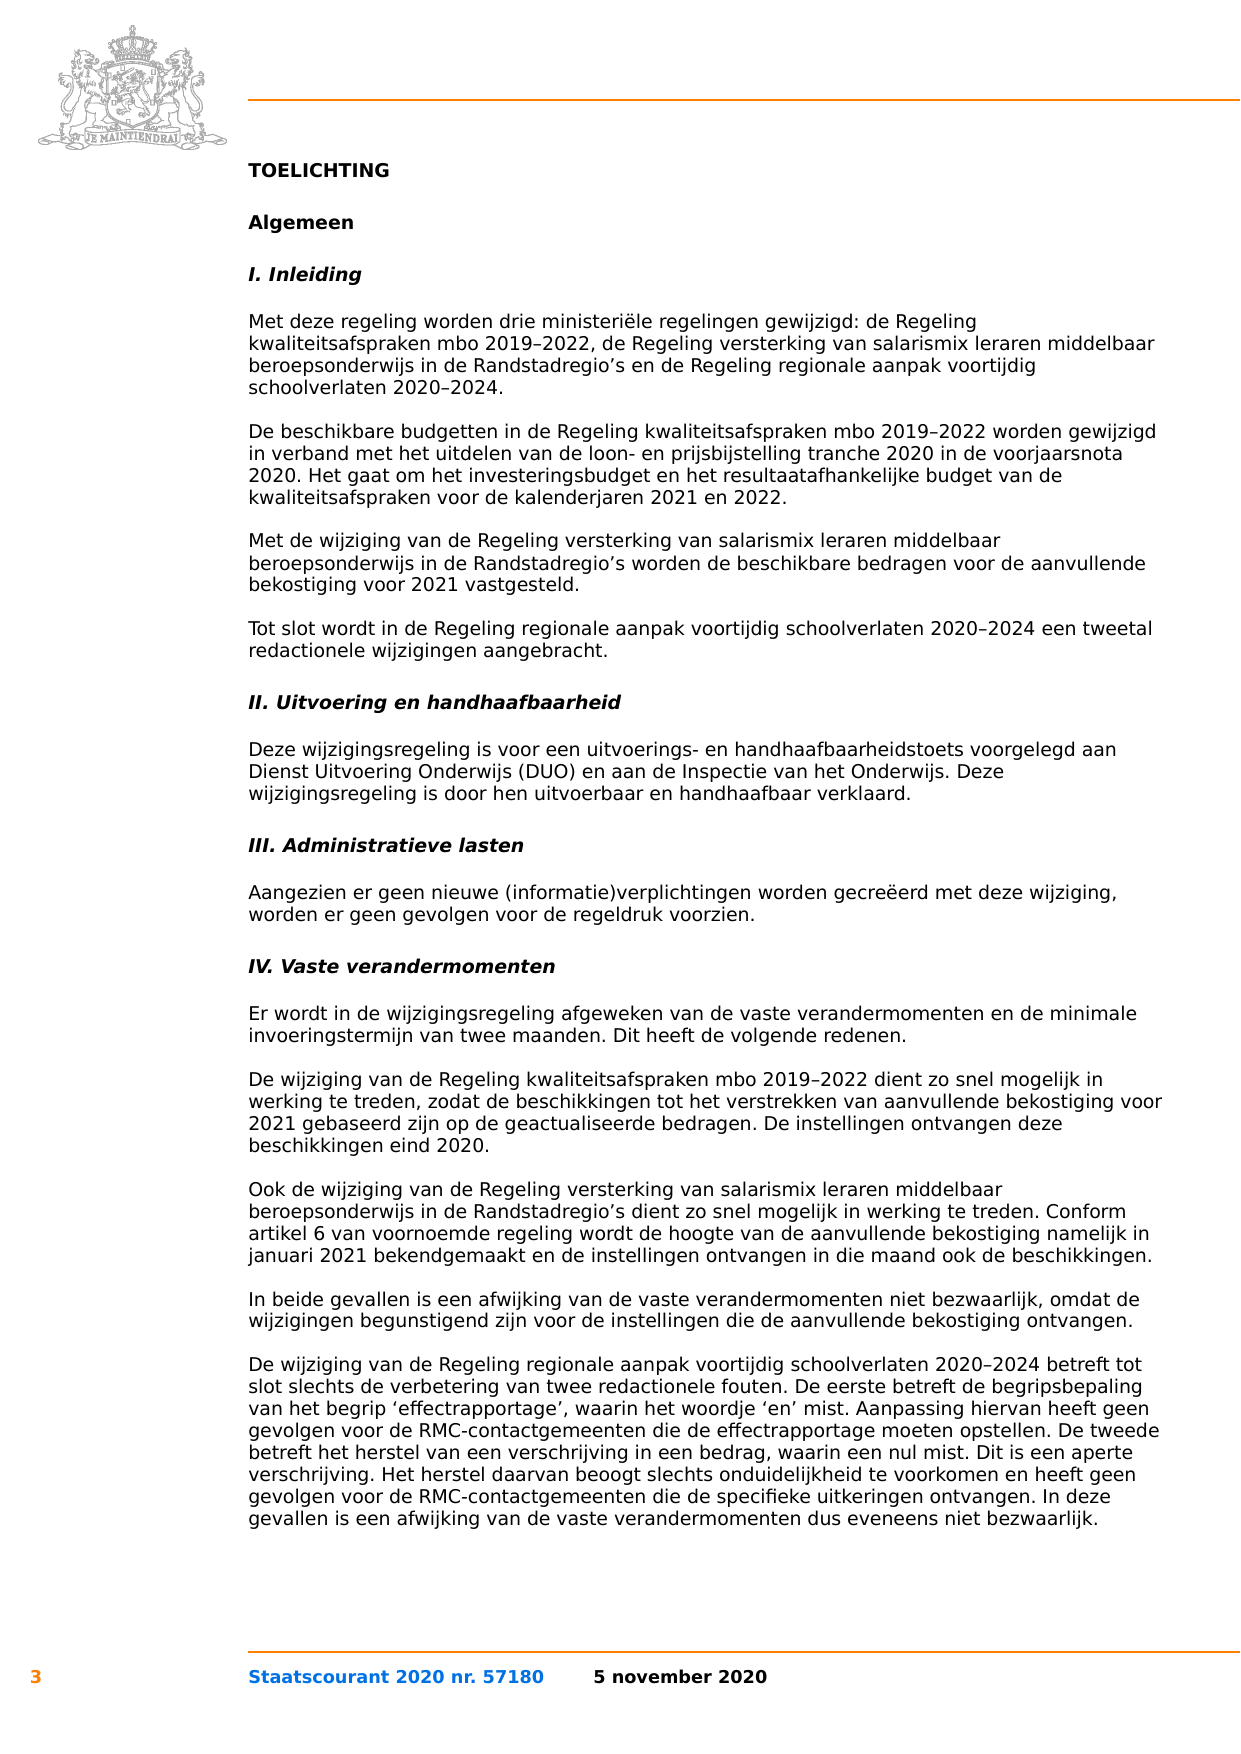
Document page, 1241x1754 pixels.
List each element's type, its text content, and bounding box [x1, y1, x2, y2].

text Deze wijzigingsregeling is voor een uitvoerings- en handhaafbaarheidstoets voorgelegd aan Dienst Uitvoering Onderwijs (DUO) en aan de Inspectie van het Onderwijs. Deze wijzigingsregeling is door hen uitvoerbaar en handhaafbaar verklaard. [248, 739, 1163, 805]
text Er wordt in de wijzigingsregeling afgeweken van de vaste verandermomenten en de minimale invoeringstermijn van twee maanden. Dit heeft de volgende redenen. [248, 1003, 1163, 1047]
subtitle III. Administratieve lasten [248, 835, 1163, 857]
text In beide gevallen is een afwijking van de vaste verandermomenten niet bezwaarlijk, omdat de wijzigingen begunstigend zijn voor de instellingen die de aanvullende bekostiging ontvangen. [248, 1288, 1163, 1332]
text Aangezien er geen nieuwe (informatie)verplichtingen worden gecreëerd met deze wijziging, worden er geen gevolgen voor de regeldruk voorzien. [248, 882, 1163, 926]
subtitle Algemeen [248, 212, 1163, 234]
text De wijziging van de Regeling regionale aanpak voortijdig schoolverlaten 2020–2024 betreft tot slot slechts de verbetering van twee redactionele fouten. De eerste betreft de begripsbepaling van het begrip ‘effectrapportage’, waarin het woordje ‘en’ mist. Aanpassing hiervan heeft geen gevolgen voor de RMC-contactgemeenten die de effectrapportage moeten opstellen. De tweede betreft het herstel van een verschrijving in een bedrag, waarin een nul mist. Dit is een aperte verschrijving. Het herstel daarvan beoogt slechts onduidelijkheid te voorkomen en heeft geen gevolgen voor de RMC-contactgemeenten die de specifieke uitkeringen ontvangen. In deze gevallen is een afwijking van de vaste verandermomenten dus eveneens niet bezwaarlijk. [248, 1354, 1163, 1530]
subtitle I. Inleiding [248, 264, 1163, 286]
text Ook de wijziging van de Regeling versterking van salarismix leraren middelbaar beroepsonderwijs in de Randstadregio’s dient zo snel mogelijk in werking te treden. Conform artikel 6 van voornoemde regeling wordt de hoogte van de aanvullende bekostiging namelijk in januari 2021 bekendgemaakt en de instellingen ontvangen in die maand ook de beschikkingen. [248, 1179, 1163, 1267]
text Met deze regeling worden drie ministeriële regelingen gewijzigd: de Regeling kwaliteitsafspraken mbo 2019–2022, de Regeling versterking van salarismix leraren middelbaar beroepsonderwijs in de Randstadregio’s en de Regeling regionale aanpak voortijdig schoolverlaten 2020–2024. [248, 311, 1163, 399]
text De beschikbare budgetten in de Regeling kwaliteitsafspraken mbo 2019–2022 worden gewijzigd in verband met het uitdelen van de loon- en prijsbijstelling tranche 2020 in de voorjaarsnota 2020. Het gaat om het investeringsbudget en het resultaatafhankelijke budget van de kwaliteitsafspraken voor de kalenderjaren 2021 en 2022. [248, 421, 1163, 508]
picture [38, 25, 227, 150]
subtitle TOELICHTING [248, 160, 1163, 182]
text Met de wijziging van de Regeling versterking van salarismix leraren middelbaar beroepsonderwijs in de Randstadregio’s worden de beschikbare bedragen voor de aanvullende bekostiging voor 2021 vastgesteld. [248, 530, 1163, 596]
subtitle IV. Vaste verandermomenten [248, 956, 1163, 978]
text Tot slot wordt in de Regeling regionale aanpak voortijdig schoolverlaten 2020–2024 een tweetal redactionele wijzigingen aangebracht. [248, 618, 1163, 662]
subtitle II. Uitvoering en handhaafbaarheid [248, 692, 1163, 714]
text De wijziging van de Regeling kwaliteitsafspraken mbo 2019–2022 dient zo snel mogelijk in werking te treden, zodat de beschikkingen tot het verstrekken van aanvullende bekostiging voor 2021 gebaseerd zijn op de geactualiseerde bedragen. De instellingen ontvangen deze beschikkingen eind 2020. [248, 1069, 1163, 1157]
